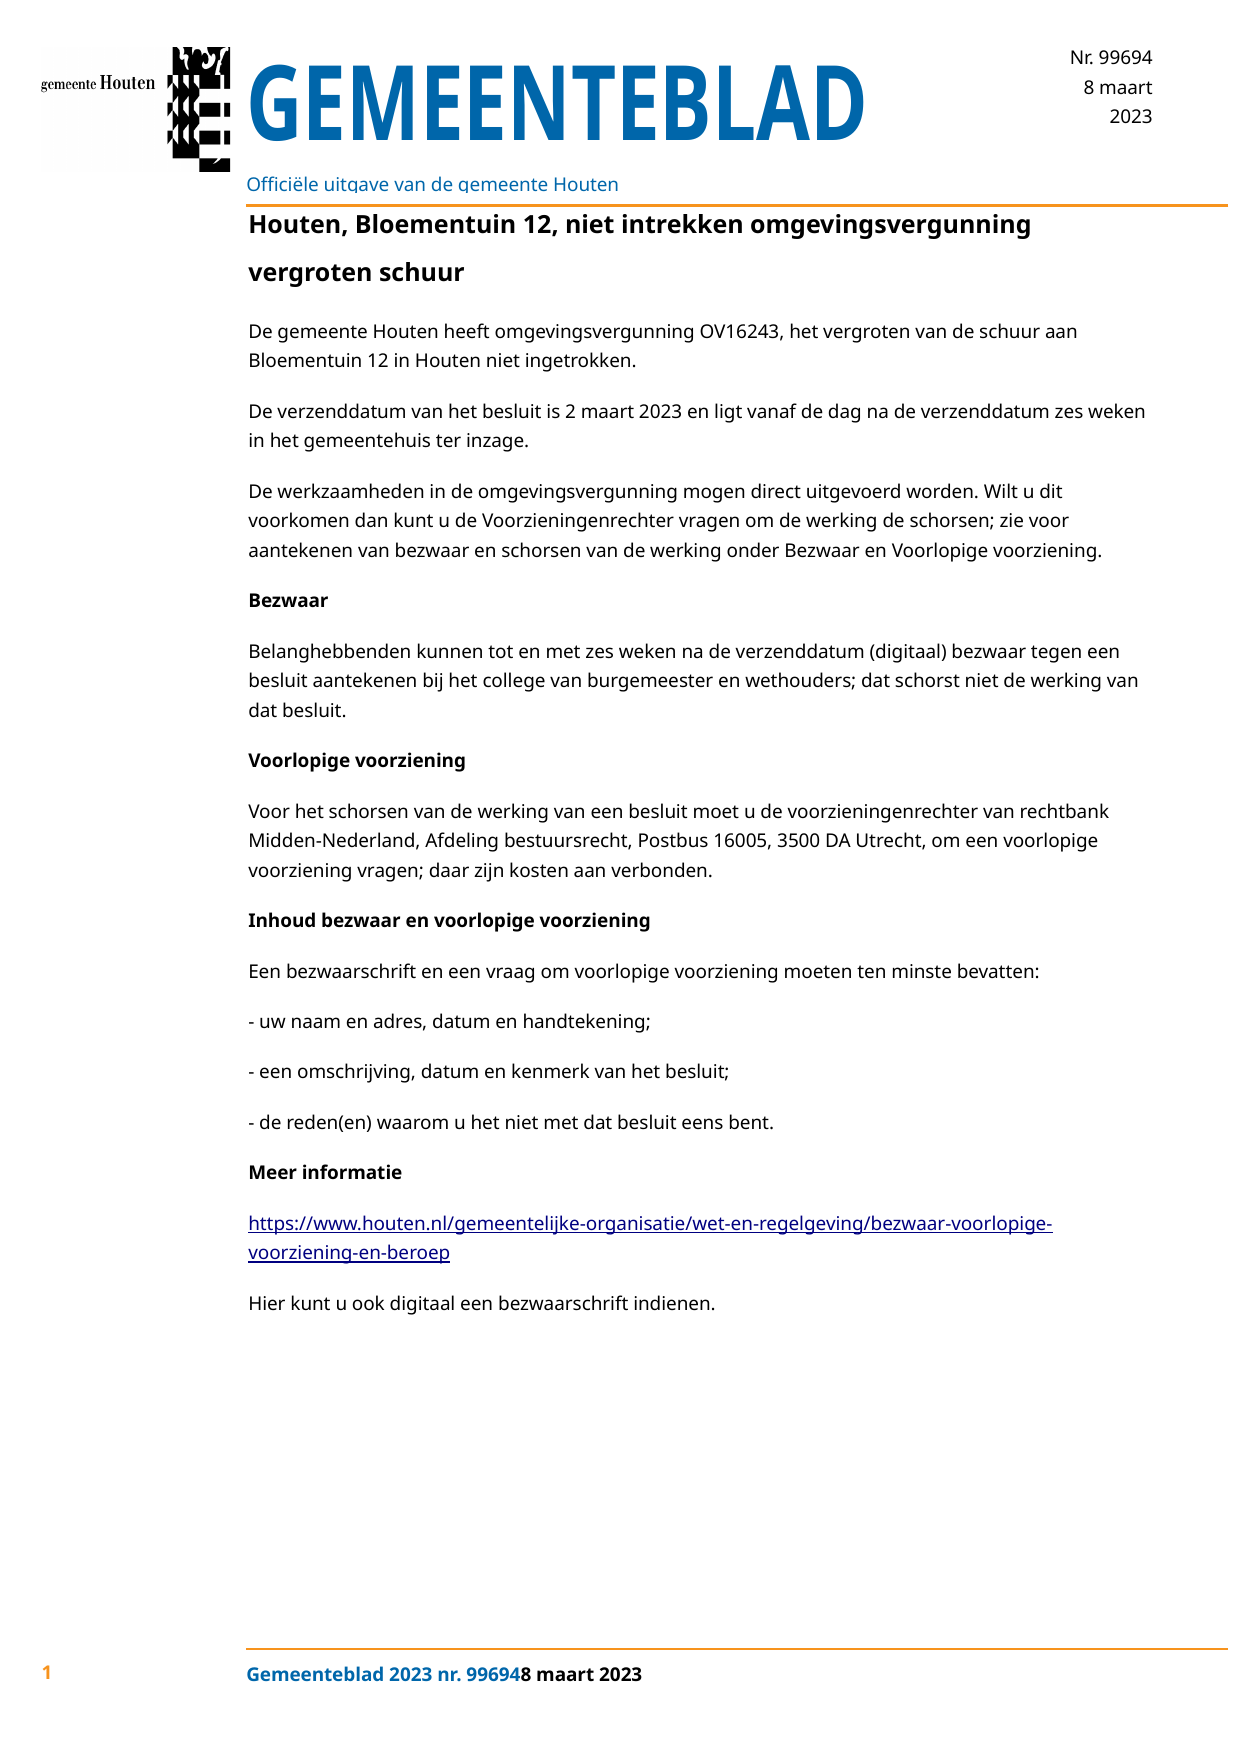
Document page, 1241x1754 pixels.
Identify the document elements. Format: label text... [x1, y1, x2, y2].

text - een omschrijving, datum en kenmerk van het besluit; [248, 1059, 1152, 1084]
text - de reden(en) waarom u het niet met dat besluit eens bent. [248, 1109, 1152, 1135]
text Hier kunt u ook digitaal een bezwaarschrift indienen. [248, 1290, 1152, 1316]
text Bezwaar [248, 587, 1152, 613]
text Belanghebbenden kunnen tot en met zes weken na de verzenddatum (digitaal) bezwaar tegen een besluit aantekenen bij het college van burgemeester en wethouders; dat schorst niet de werking van dat besluit. [248, 638, 1152, 723]
picture [41, 47, 231, 172]
text Inhoud bezwaar en voorlopige voorziening [248, 907, 1152, 933]
text De verzenddatum van het besluit is 2 maart 2023 en ligt vanaf de dag na de verzenddatum zes weken in het gemeentehuis ter inzage. [248, 398, 1152, 453]
text Een bezwaarschrift en een vraag om voorlopige voorziening moeten ten minste bevatten: [248, 958, 1152, 984]
text https://www.houten.nl/gemeentelijke-organisatie/wet-en-regelgeving/bezwaar-voorlopige-voorziening-en-beroep [248, 1210, 1152, 1265]
text Houten, Bloementuin 12, niet intrekken omgevingsvergunning vergroten schuur [248, 207, 1152, 288]
text Voor het schorsen van de werking van een besluit moet u de voorzieningenrechter van rechtbank Midden-Nederland, Afdeling bestuursrecht, Postbus 16005, 3500 DA Utrecht, om een voorlopige voorziening vragen; daar zijn kosten aan verbonden. [248, 798, 1152, 883]
text - uw naam en adres, datum en handtekening; [248, 1008, 1152, 1034]
text Voorlopige voorziening [248, 747, 1152, 773]
text De werkzaamheden in de omgevingsvergunning mogen direct uitgevoerd worden. Wilt u dit voorkomen dan kunt u de Voorzieningenrechter vragen om de werking de schorsen; zie voor aantekenen van bezwaar en schorsen van de werking onder Bezwaar en Voorlopige voorziening. [248, 478, 1152, 563]
text Meer informatie [248, 1159, 1152, 1185]
text De gemeente Houten heeft omgevingsvergunning OV16243, het vergroten van de schuur aan Bloementuin 12 in Houten niet ingetrokken. [248, 318, 1152, 373]
